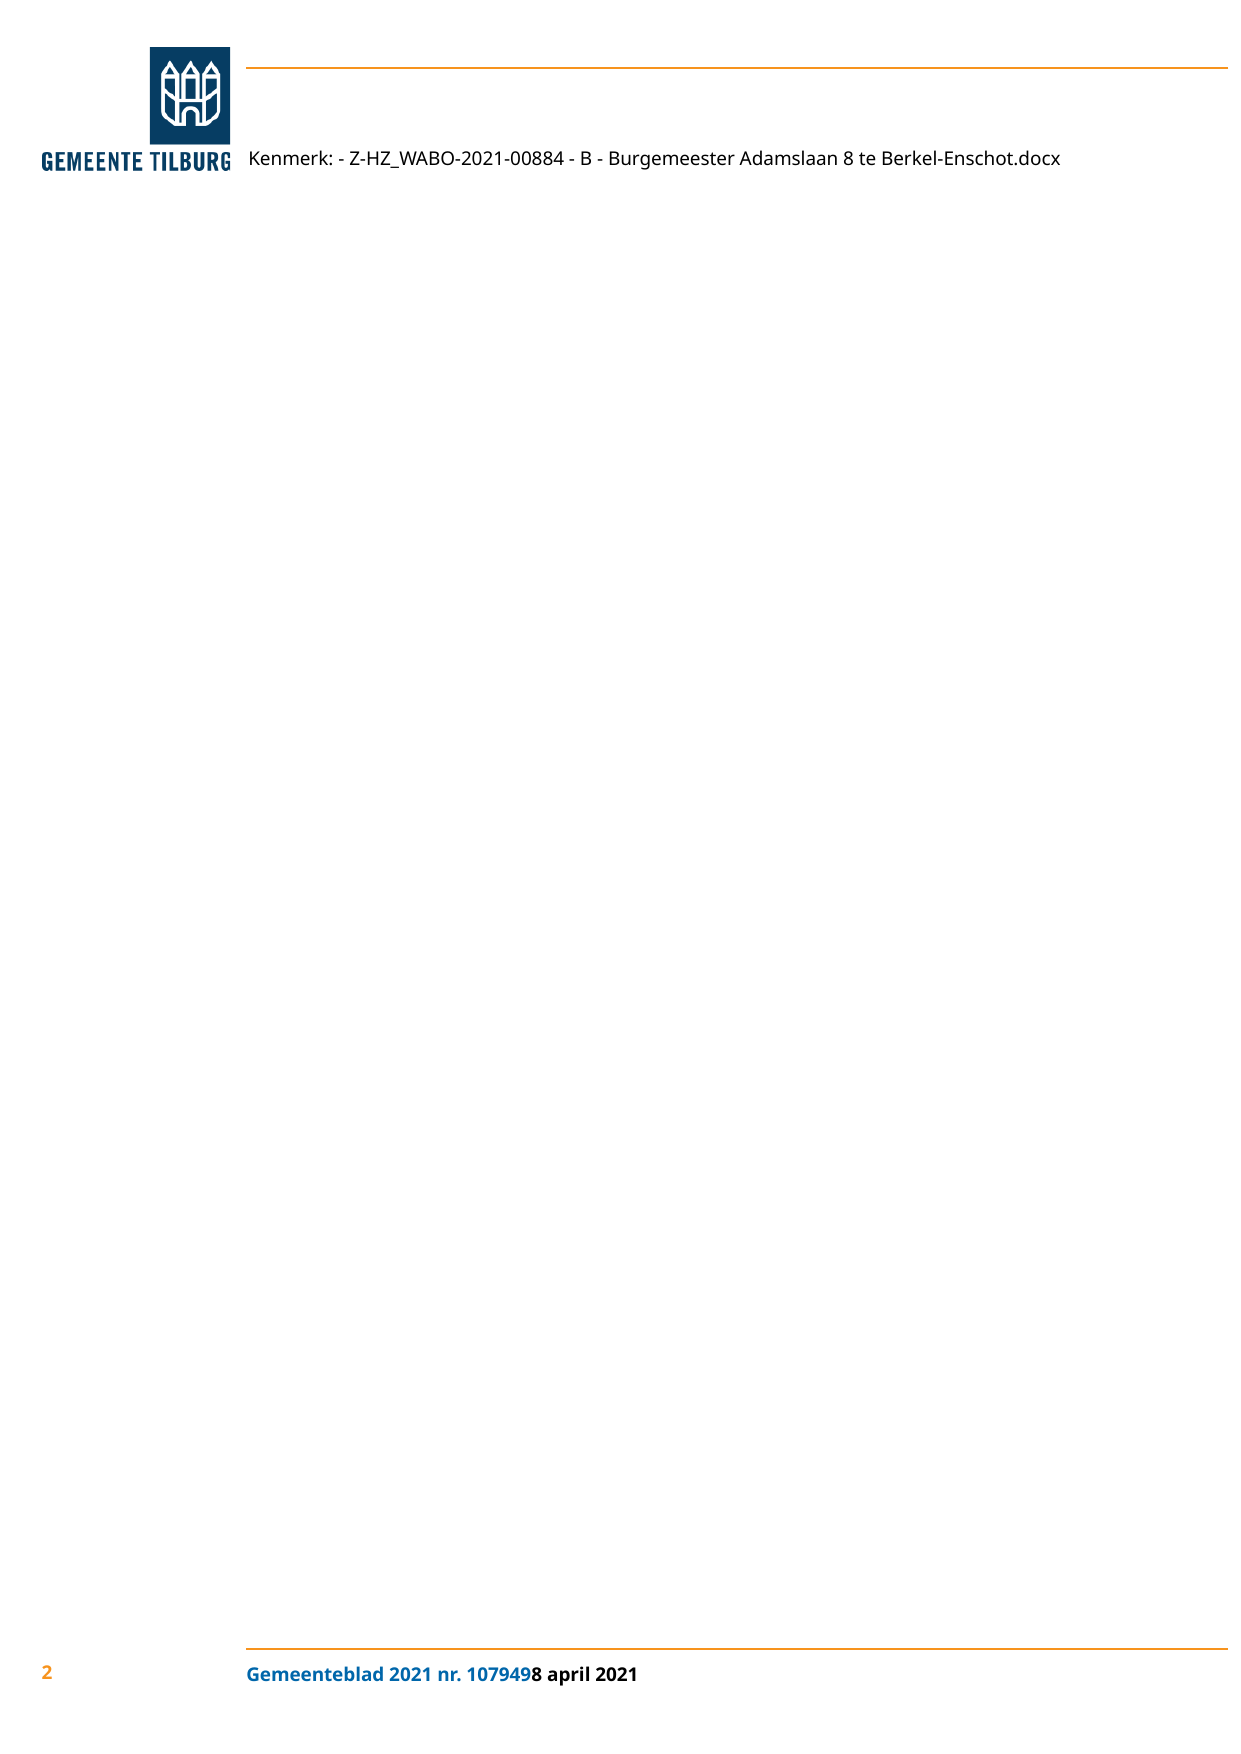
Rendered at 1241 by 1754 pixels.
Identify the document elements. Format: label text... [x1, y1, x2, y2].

picture [41, 47, 231, 172]
text Kenmerk: - Z-HZ_WABO-2021-00884 - B - Burgemeester Adamslaan 8 te Berkel-Enschot.docx [248, 145, 1152, 171]
